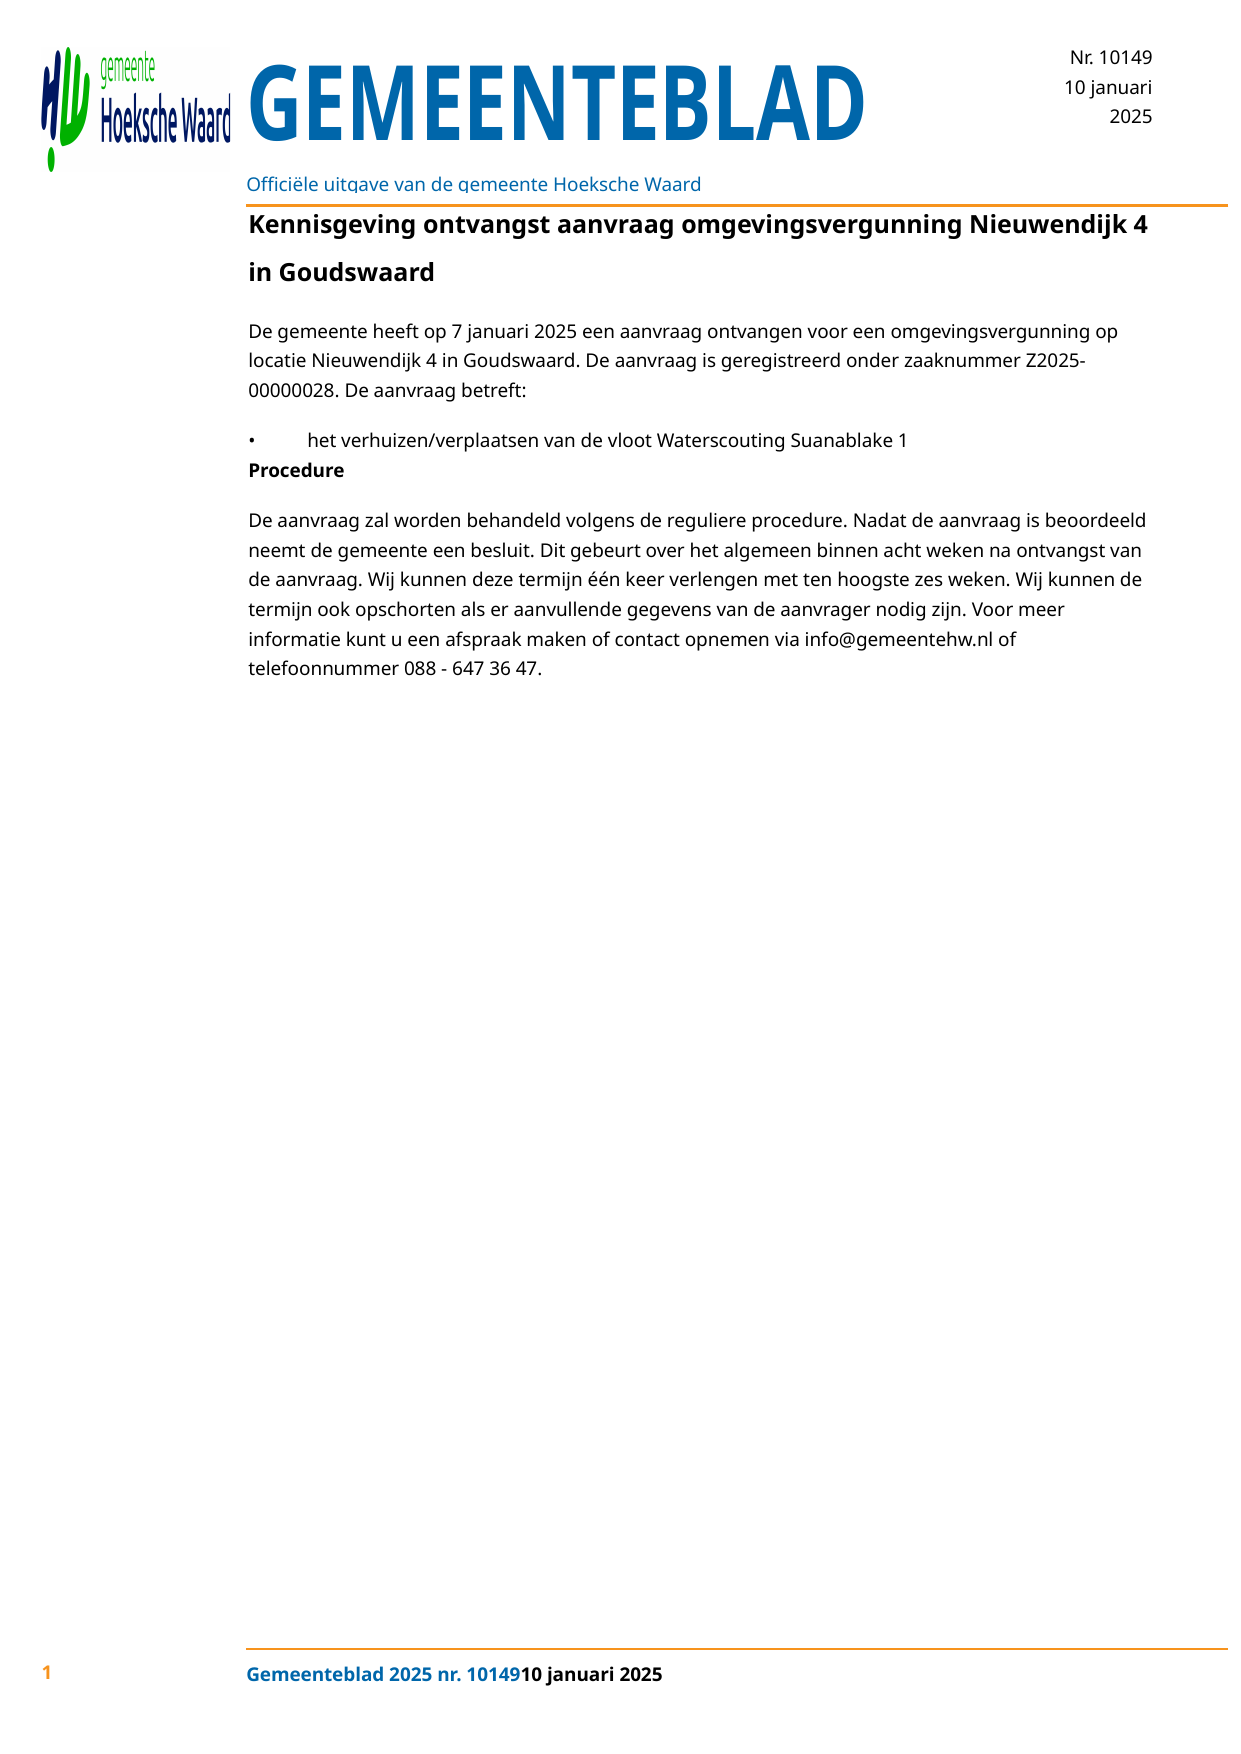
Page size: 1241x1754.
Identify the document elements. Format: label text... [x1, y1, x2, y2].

list het verhuizen/verplaatsen van de vloot Waterscouting Suanablake 1 [248, 427, 1152, 453]
text Kennisgeving ontvangst aanvraag omgevingsvergunning Nieuwendijk 4 in Goudswaard [248, 207, 1152, 288]
text Procedure [248, 457, 1152, 483]
picture [41, 47, 231, 172]
text De gemeente heeft op 7 januari 2025 een aanvraag ontvangen voor een omgevingsvergunning op locatie Nieuwendijk 4 in Goudswaard. De aanvraag is geregistreerd onder zaaknummer Z2025-00000028. De aanvraag betreft: [248, 318, 1152, 403]
text De aanvraag zal worden behandeld volgens de reguliere procedure. Nadat de aanvraag is beoordeeld neemt de gemeente een besluit. Dit gebeurt over het algemeen binnen acht weken na ontvangst van de aanvraag. Wij kunnen deze termijn één keer verlengen met ten hoogste zes weken. Wij kunnen de termijn ook opschorten als er aanvullende gegevens van de aanvrager nodig zijn. Voor meer informatie kunt u een afspraak maken of contact opnemen via info@gemeentehw.nl of telefoonnummer 088 - 647 36 47. [248, 507, 1152, 681]
